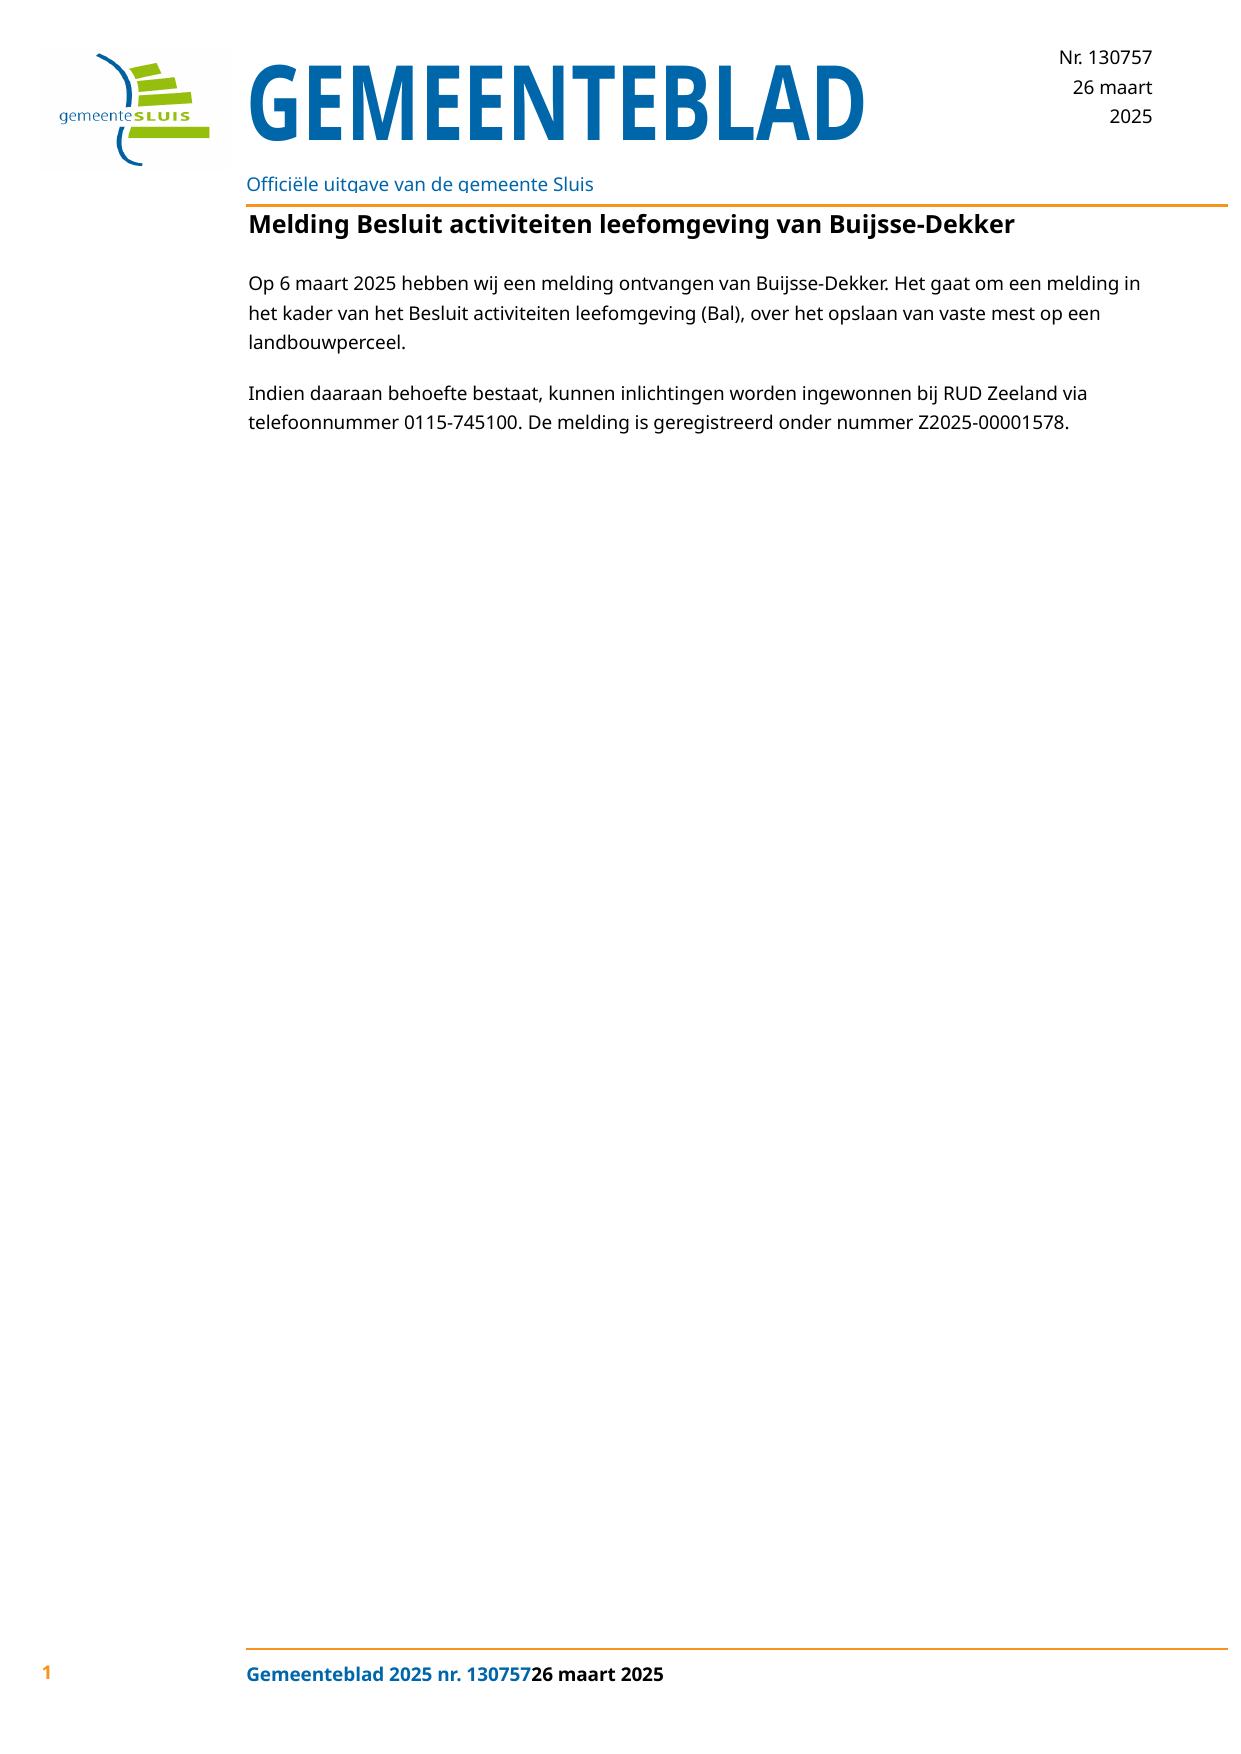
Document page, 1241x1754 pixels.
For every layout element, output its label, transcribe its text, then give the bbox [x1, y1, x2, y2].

text Op 6 maart 2025 hebben wij een melding ontvangen van Buijsse-Dekker. Het gaat om een melding in het kader van het Besluit activiteiten leefomgeving (Bal), over het opslaan van vaste mest op een landbouwperceel. [248, 270, 1152, 355]
text Melding Besluit activiteiten leefomgeving van Buijsse-Dekker [248, 207, 1152, 241]
text Indien daaraan behoefte bestaat, kunnen inlichtingen worden ingewonnen bij RUD Zeeland via telefoonnummer 0115-745100. De melding is geregistreerd onder nummer Z2025-00001578. [248, 380, 1152, 435]
picture [41, 47, 231, 172]
